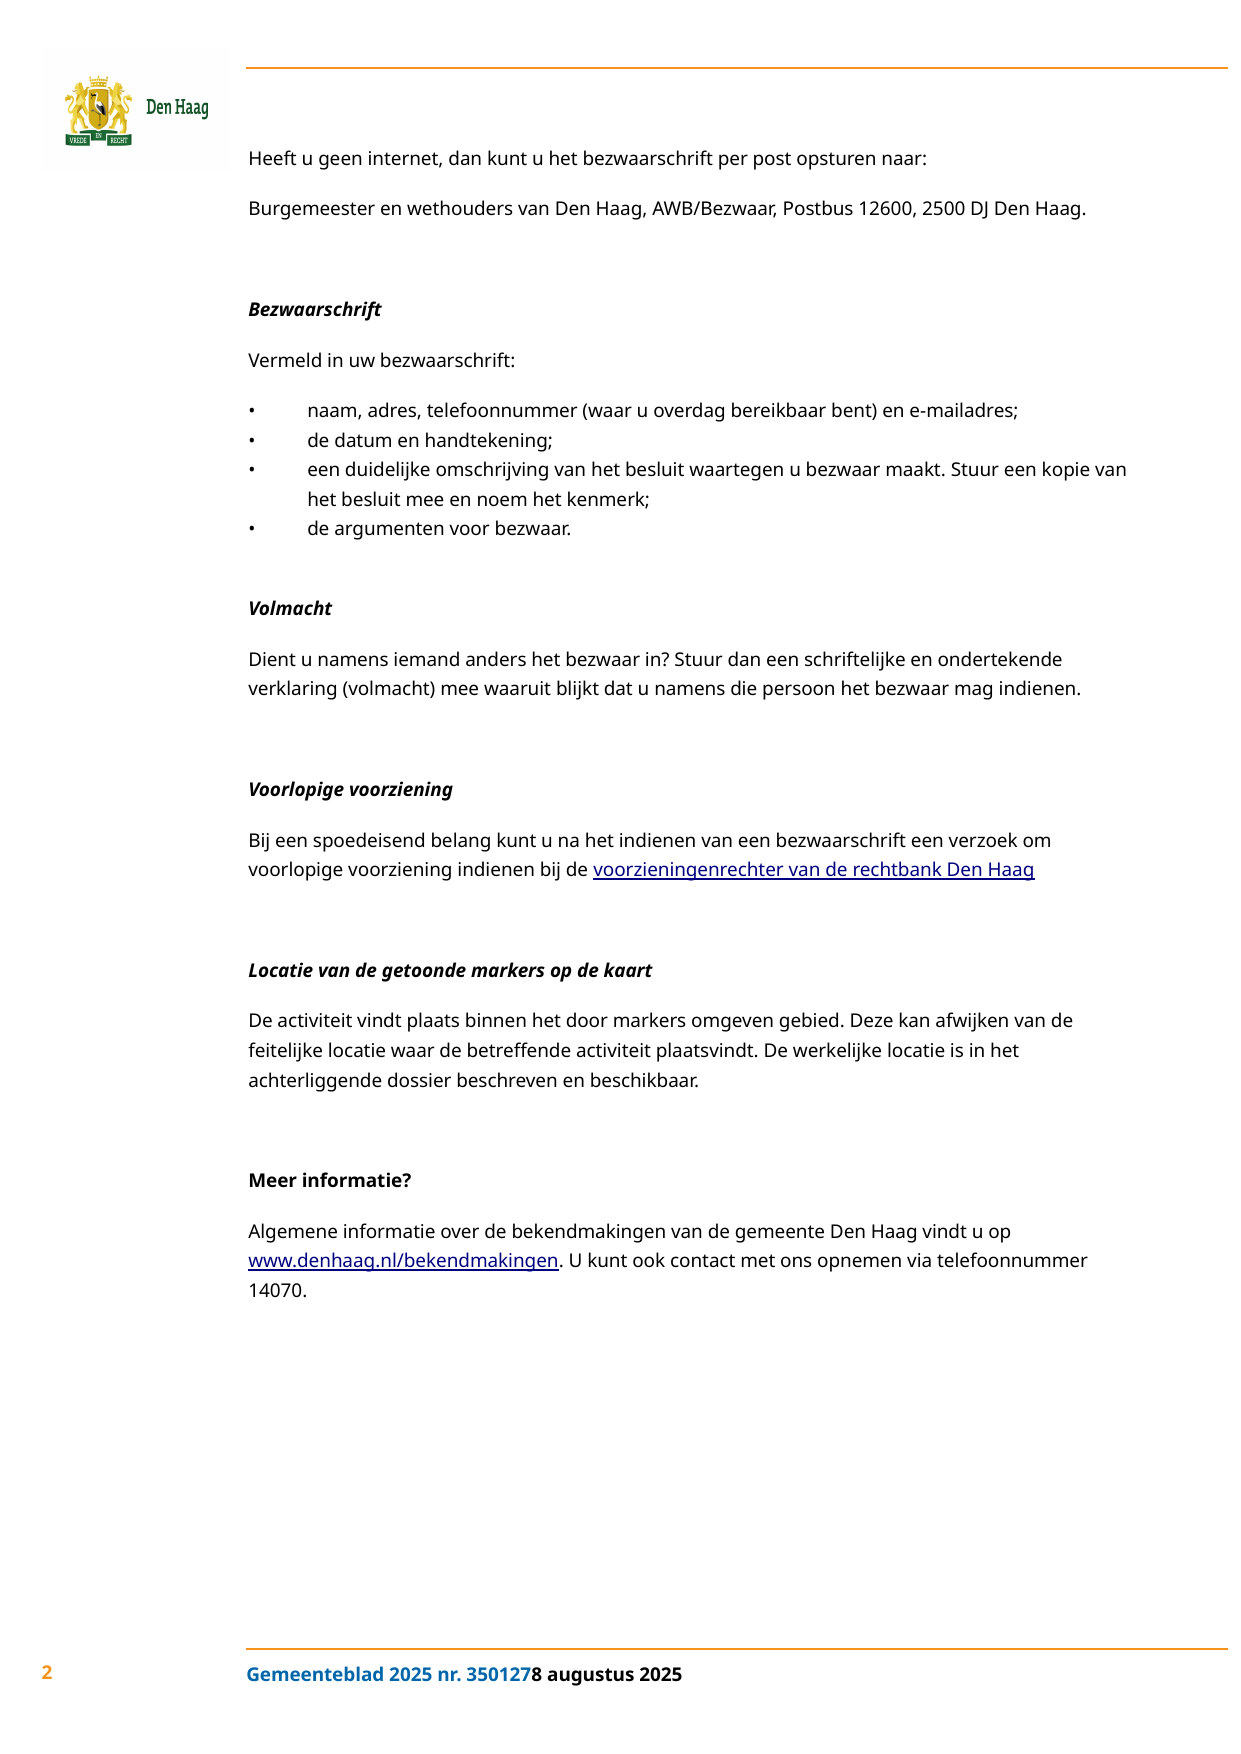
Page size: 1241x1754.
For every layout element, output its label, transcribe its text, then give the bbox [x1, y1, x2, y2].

text Volmacht [248, 596, 1152, 621]
list een duidelijke omschrijving van het besluit waartegen u bezwaar maakt. Stuur een kopie van het besluit mee en noem het kenmerk; [248, 456, 1152, 512]
text Burgemeester en wethouders van Den Haag, AWB/Bezwaar, Postbus 12600, 2500 DJ Den Haag. [248, 196, 1152, 221]
text Bezwaarschrift [248, 296, 1152, 322]
text Meer informatie? [248, 1168, 1152, 1193]
text Voorlopige voorziening [248, 776, 1152, 802]
list de datum en handtekening; [248, 427, 1152, 453]
text Algemene informatie over de bekendmakingen van de gemeente Den Haag vindt u op www.denhaag.nl/bekendmakingen. U kunt ook contact met ons opnemen via telefoonnummer 14070. [248, 1218, 1152, 1303]
list naam, adres, telefoonnummer (waar u overdag bereikbaar bent) en e-mailadres; [248, 397, 1152, 423]
text Dient u namens iemand anders het bezwaar in? Stuur dan een schriftelijke en ondertekende verklaring (volmacht) mee waaruit blijkt dat u namens die persoon het bezwaar mag indienen. [248, 646, 1152, 701]
list de argumenten voor bezwaar. [248, 516, 1152, 541]
text Bij een spoedeisend belang kunt u na het indienen van een bezwaarschrift een verzoek om voorlopige voorziening indienen bij de voorzieningenrechter van de rechtbank Den Haag [248, 827, 1152, 882]
text Vermeld in uw bezwaarschrift: [248, 347, 1152, 373]
text Heeft u geen internet, dan kunt u het bezwaarschrift per post opsturen naar: [248, 145, 1152, 171]
text Locatie van de getoonde markers op de kaart [248, 957, 1152, 983]
text De activiteit vindt plaats binnen het door markers omgeven gebied. Deze kan afwijken van de feitelijke locatie waar de betreffende activiteit plaatsvindt. De werkelijke locatie is in het achterliggende dossier beschreven en beschikbaar. [248, 1008, 1152, 1093]
picture [41, 47, 231, 172]
